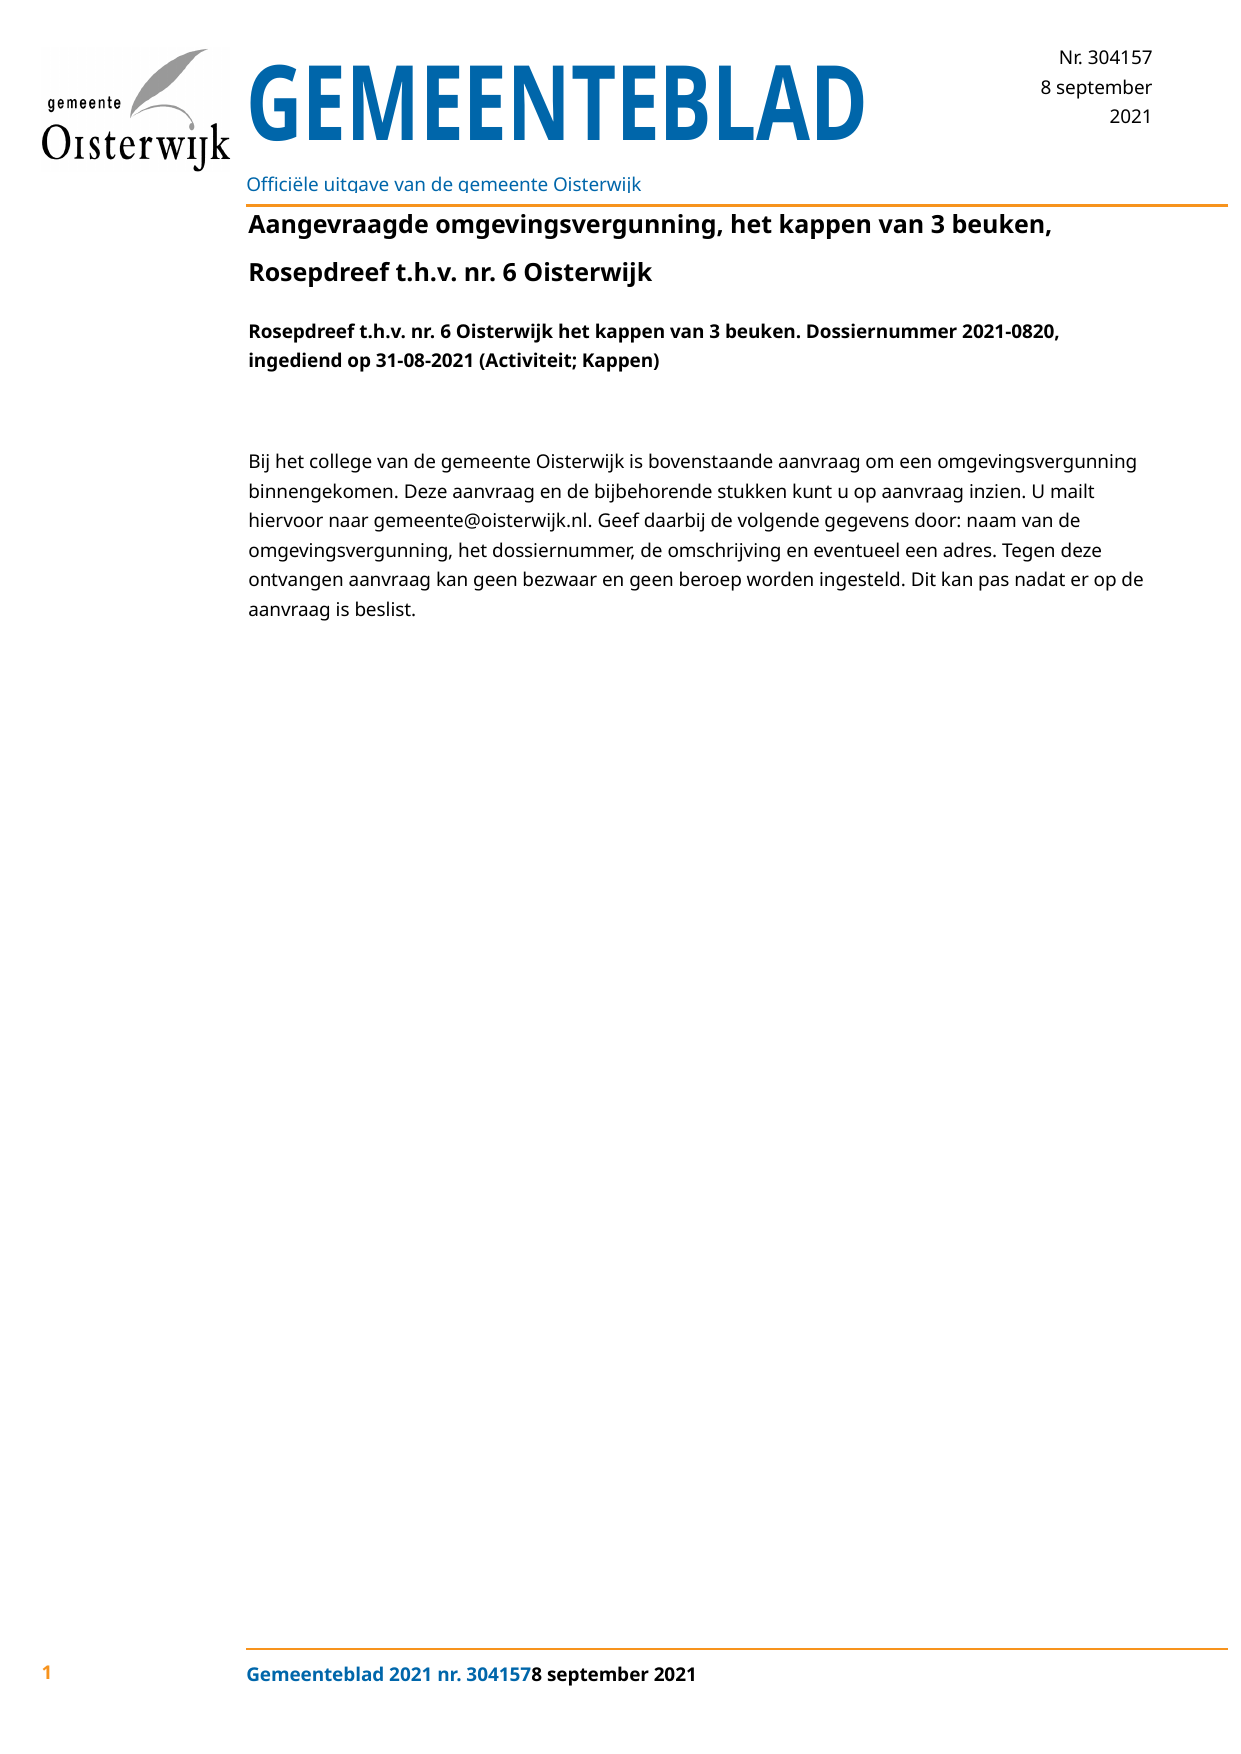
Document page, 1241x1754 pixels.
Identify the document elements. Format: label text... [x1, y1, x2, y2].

picture [41, 47, 231, 172]
text Bij het college van de gemeente Oisterwijk is bovenstaande aanvraag om een omgevingsvergunning binnengekomen. Deze aanvraag en de bijbehorende stukken kunt u op aanvraag inzien. U mailt hiervoor naar gemeente@oisterwijk.nl. Geef daarbij de volgende gegevens door: naam van de omgevingsvergunning, het dossiernummer, de omschrijving en eventueel een adres. Tegen deze ontvangen aanvraag kan geen bezwaar en geen beroep worden ingesteld. Dit kan pas nadat er op de aanvraag is beslist. [248, 448, 1152, 622]
text Rosepdreef t.h.v. nr. 6 Oisterwijk het kappen van 3 beuken. Dossiernummer 2021-0820, ingediend op 31-08-2021 (Activiteit; Kappen) [248, 318, 1152, 373]
text Aangevraagde omgevingsvergunning, het kappen van 3 beuken, Rosepdreef t.h.v. nr. 6 Oisterwijk [248, 207, 1152, 288]
